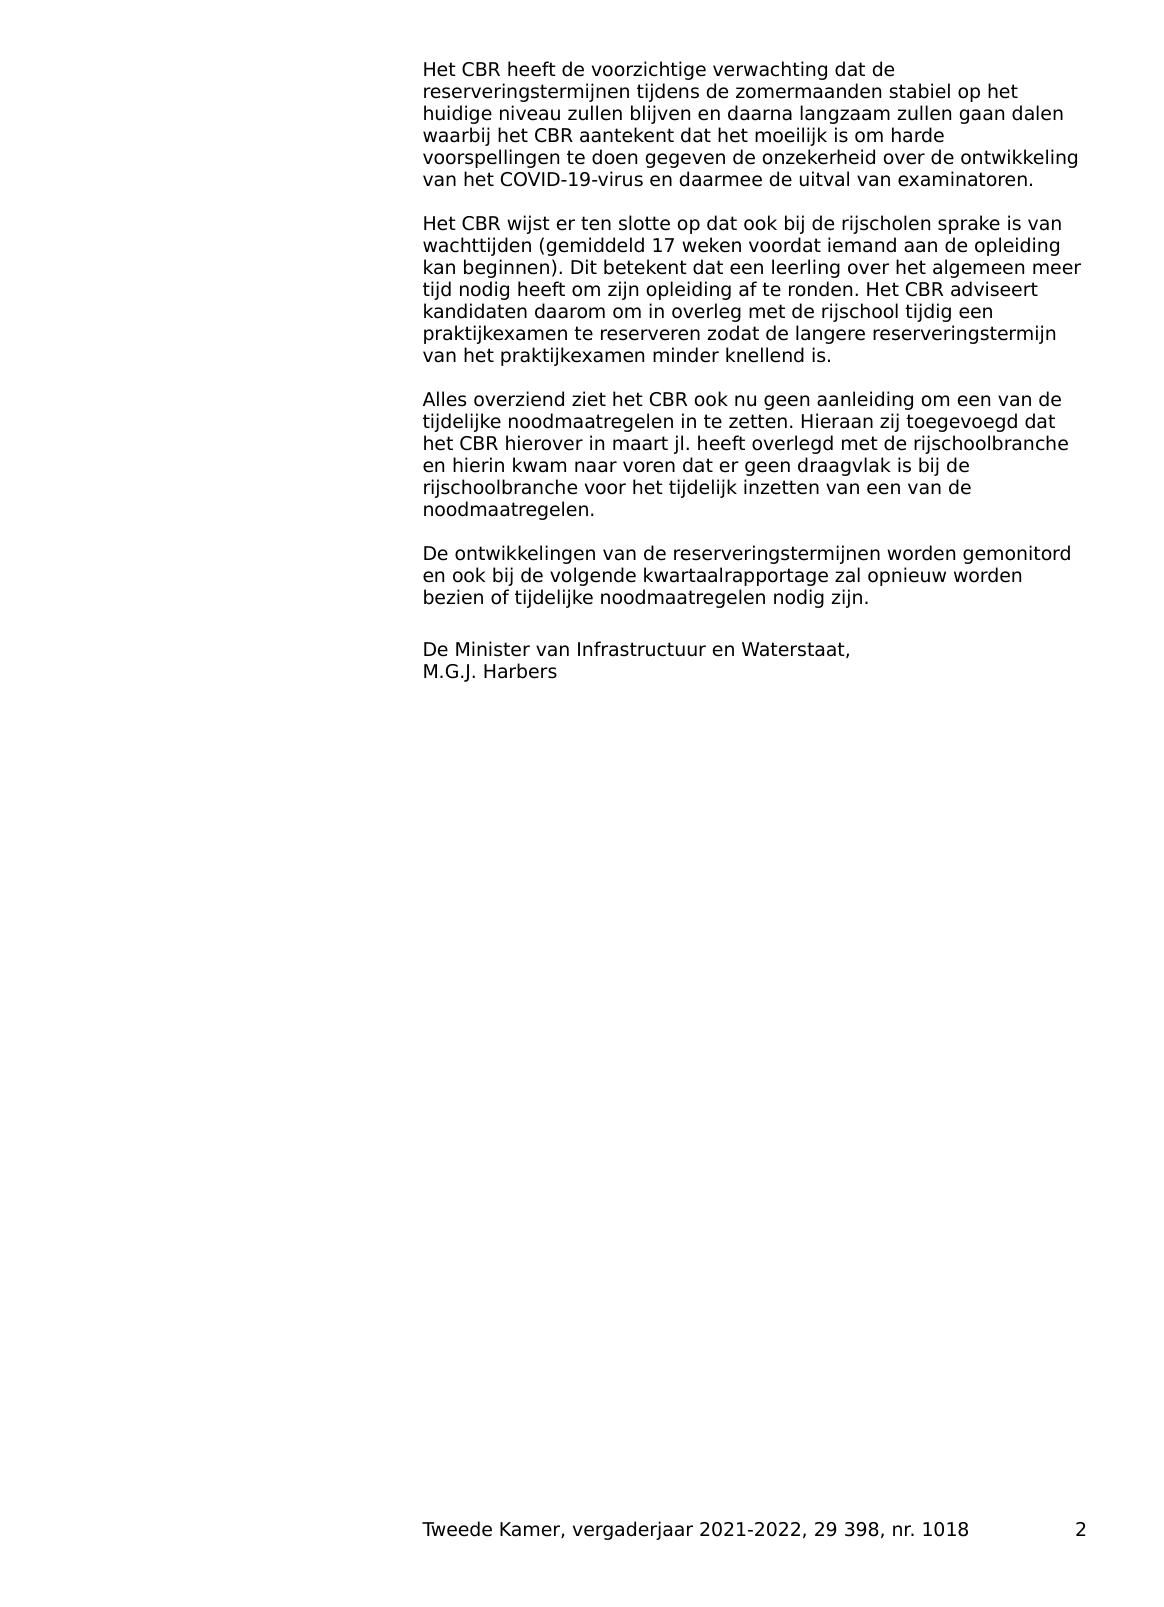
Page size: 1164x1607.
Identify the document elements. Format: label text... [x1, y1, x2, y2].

text Het CBR wijst er ten slotte op dat ook bij de rijscholen sprake is van wachttijden (gemiddeld 17 weken voordat iemand aan de opleiding kan beginnen). Dit betekent dat een leerling over het algemeen meer tijd nodig heeft om zijn opleiding af te ronden. Het CBR adviseert kandidaten daarom om in overleg met de rijschool tijdig een praktijkexamen te reserveren zodat de langere reserveringstermijn van het praktijkexamen minder knellend is. [422, 213, 1087, 367]
text De ontwikkelingen van de reserveringstermijnen worden gemonitord en ook bij de volgende kwartaalrapportage zal opnieuw worden bezien of tijdelijke noodmaatregelen nodig zijn. [422, 543, 1087, 609]
text De Minister van Infrastructuur en Waterstaat, M.G.J. Harbers [422, 639, 1087, 683]
text Alles overziend ziet het CBR ook nu geen aanleiding om een van de tijdelijke noodmaatregelen in te zetten. Hieraan zij toegevoegd dat het CBR hierover in maart jl. heeft overlegd met de rijschoolbranche en hierin kwam naar voren dat er geen draagvlak is bij de rijschoolbranche voor het tijdelijk inzetten van een van de noodmaatregelen. [422, 389, 1087, 521]
text Het CBR heeft de voorzichtige verwachting dat de reserveringstermijnen tijdens de zomermaanden stabiel op het huidige niveau zullen blijven en daarna langzaam zullen gaan dalen waarbij het CBR aantekent dat het moeilijk is om harde voorspellingen te doen gegeven de onzekerheid over de ontwikkeling van het COVID-19-virus en daarmee de uitval van examinatoren. [422, 59, 1087, 191]
